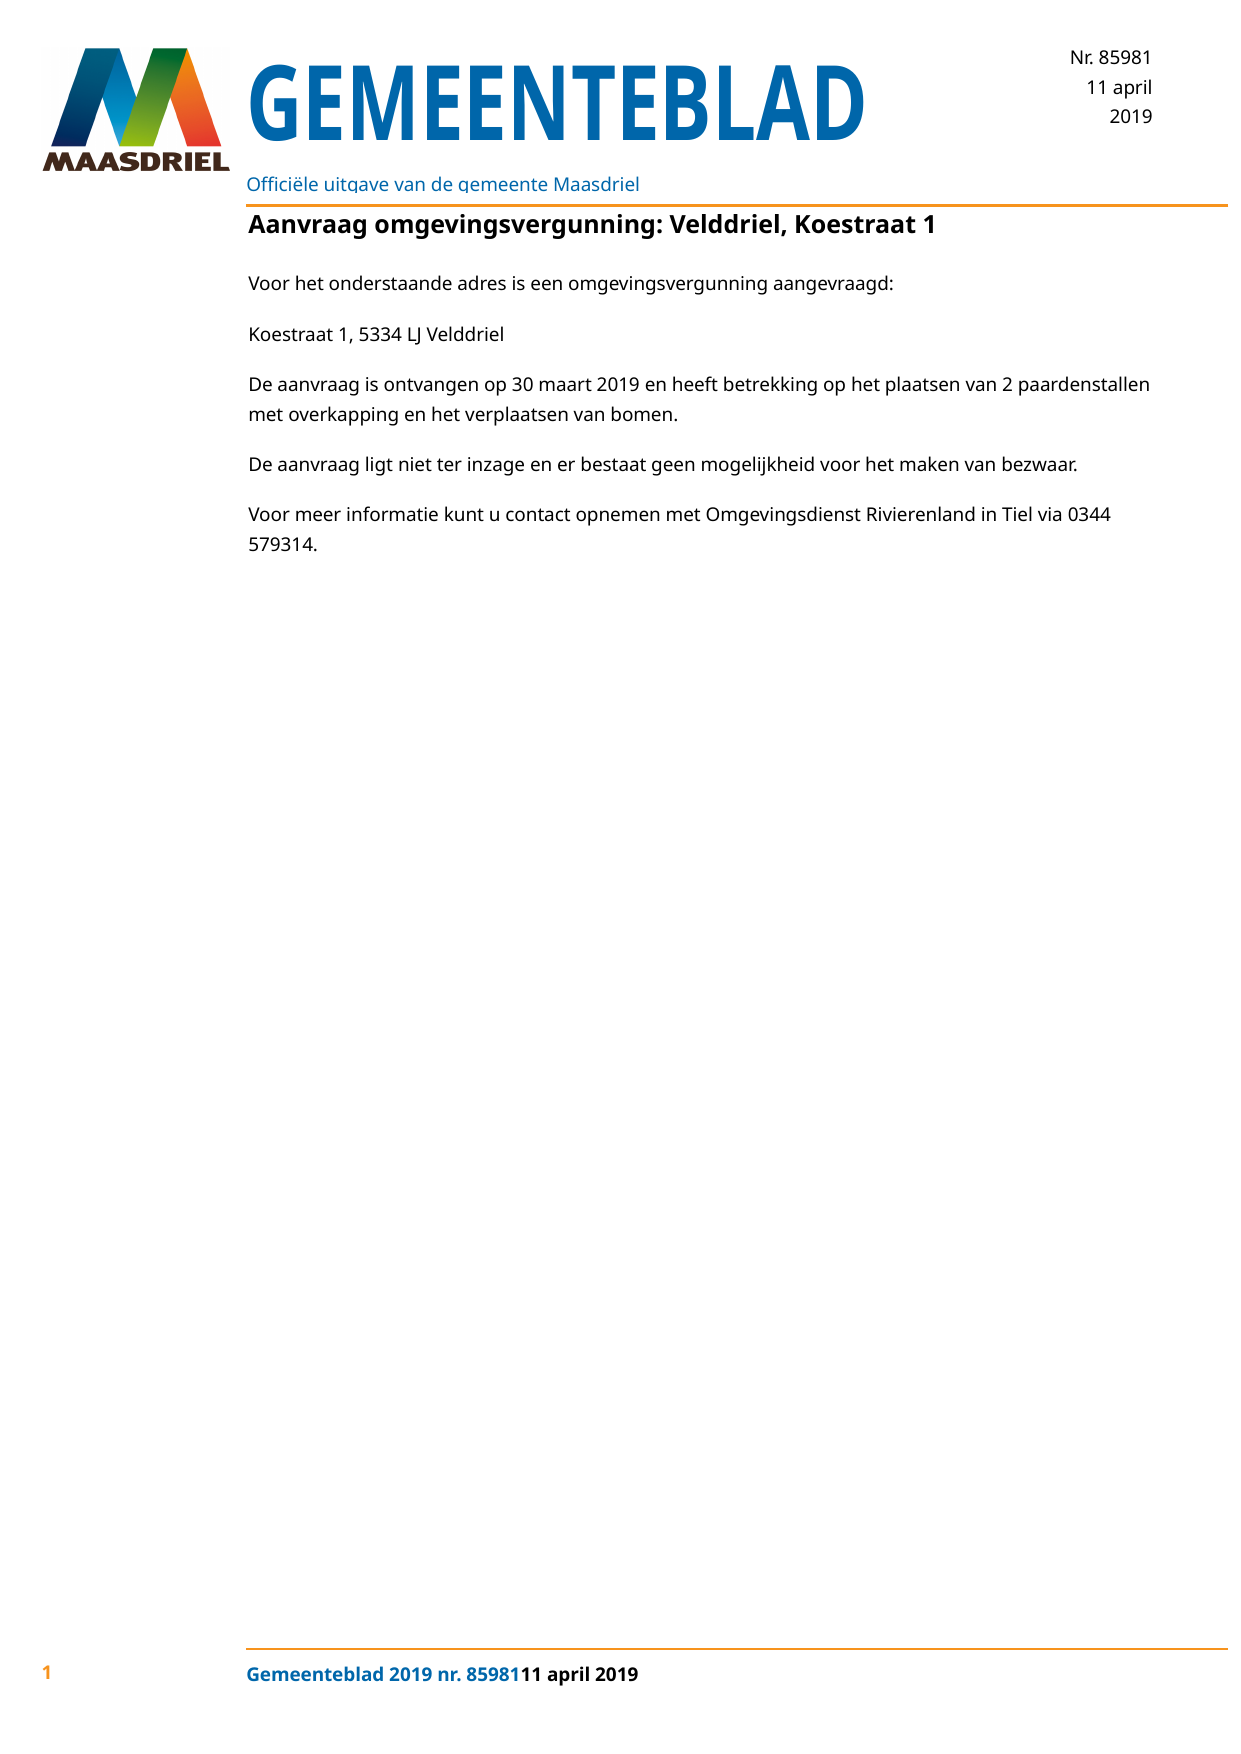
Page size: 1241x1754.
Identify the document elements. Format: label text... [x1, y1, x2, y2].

text Aanvraag omgevingsvergunning: Velddriel, Koestraat 1 [248, 207, 1152, 241]
text De aanvraag ligt niet ter inzage en er bestaat geen mogelijkheid voor het maken van bezwaar. [248, 451, 1152, 477]
text Koestraat 1, 5334 LJ Velddriel [248, 321, 1152, 346]
text Voor meer informatie kunt u contact opnemen met Omgevingsdienst Rivierenland in Tiel via 0344 579314. [248, 502, 1152, 557]
text De aanvraag is ontvangen op 30 maart 2019 en heeft betrekking op het plaatsen van 2 paardenstallen met overkapping en het verplaatsen van bomen. [248, 371, 1152, 426]
picture [41, 47, 231, 172]
text Voor het onderstaande adres is een omgevingsvergunning aangevraagd: [248, 270, 1152, 296]
